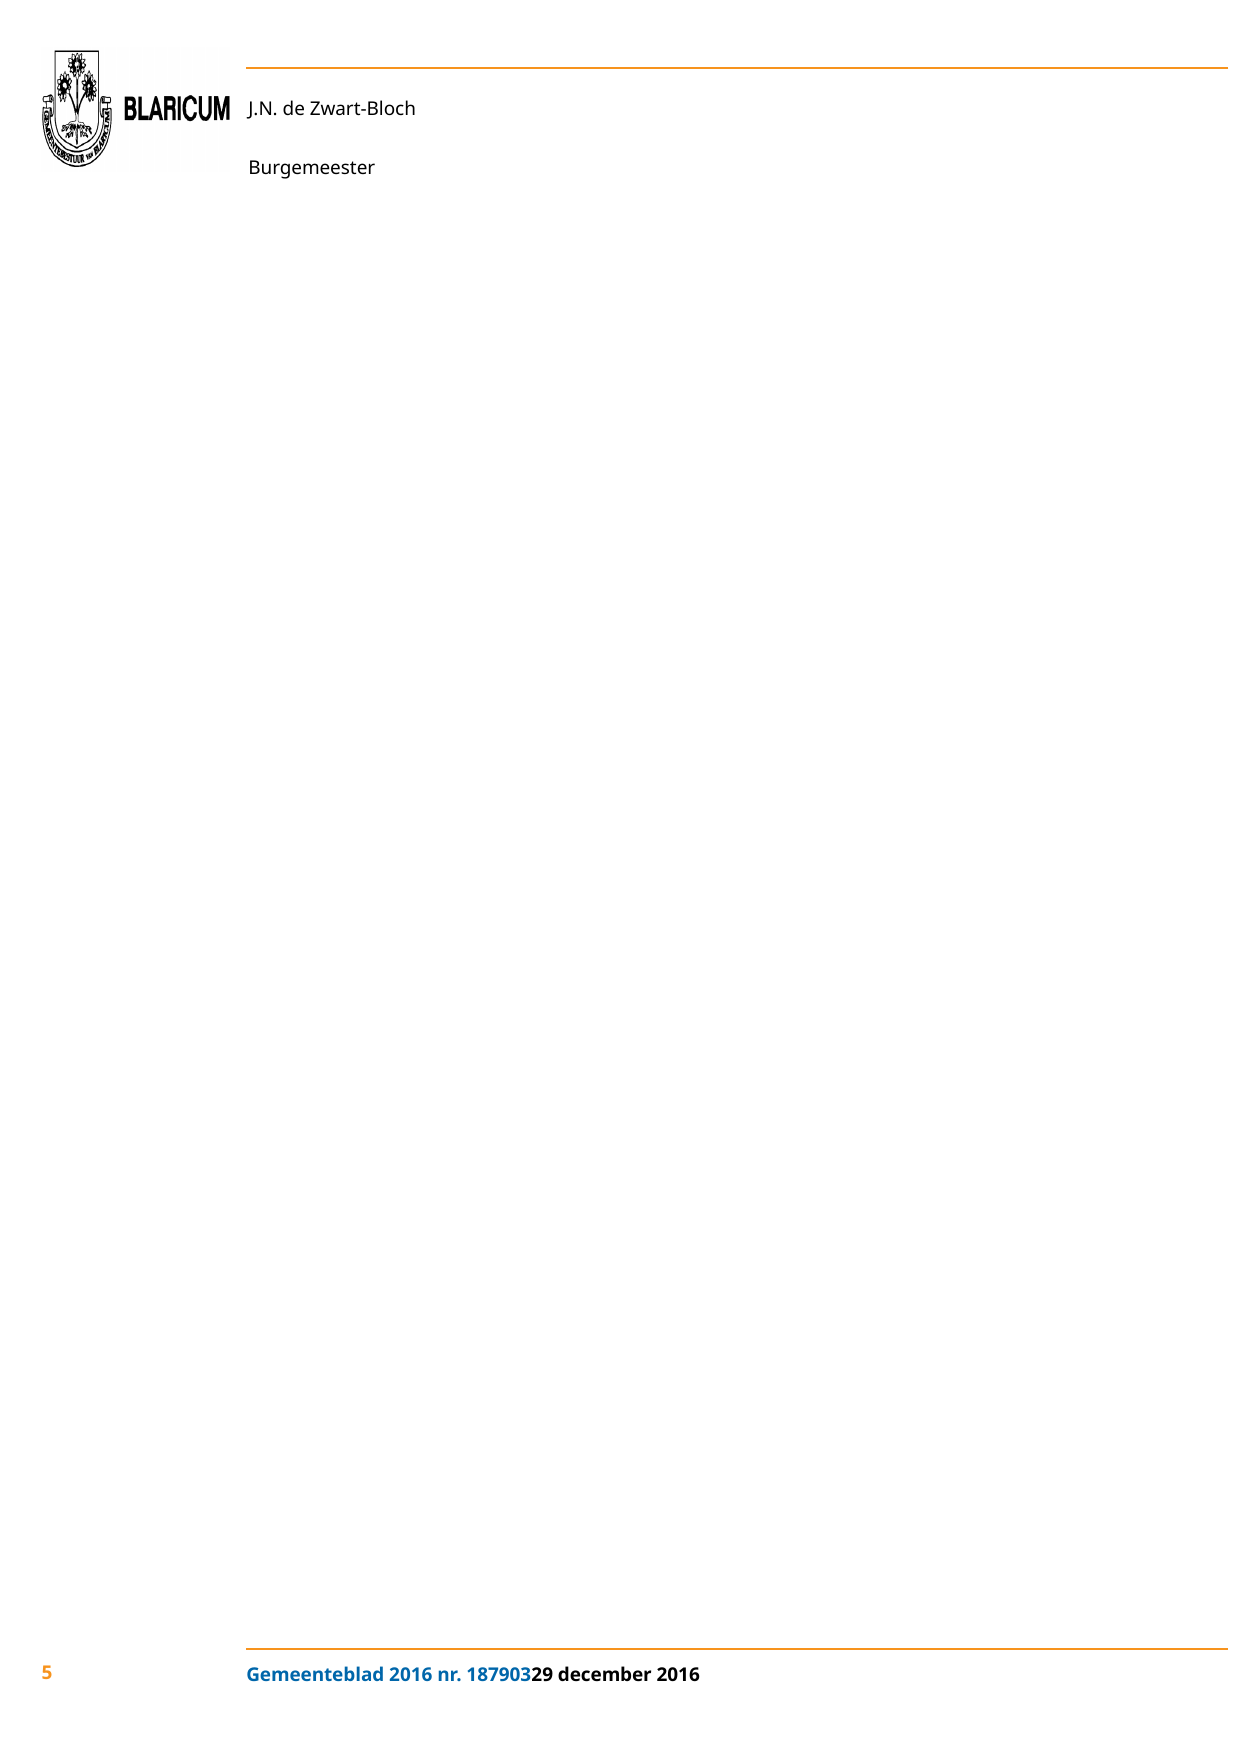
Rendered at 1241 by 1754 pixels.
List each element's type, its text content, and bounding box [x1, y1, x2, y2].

picture [41, 47, 231, 172]
text J.N. de Zwart-Bloch [248, 95, 1152, 121]
text Burgemeester [248, 154, 1152, 180]
